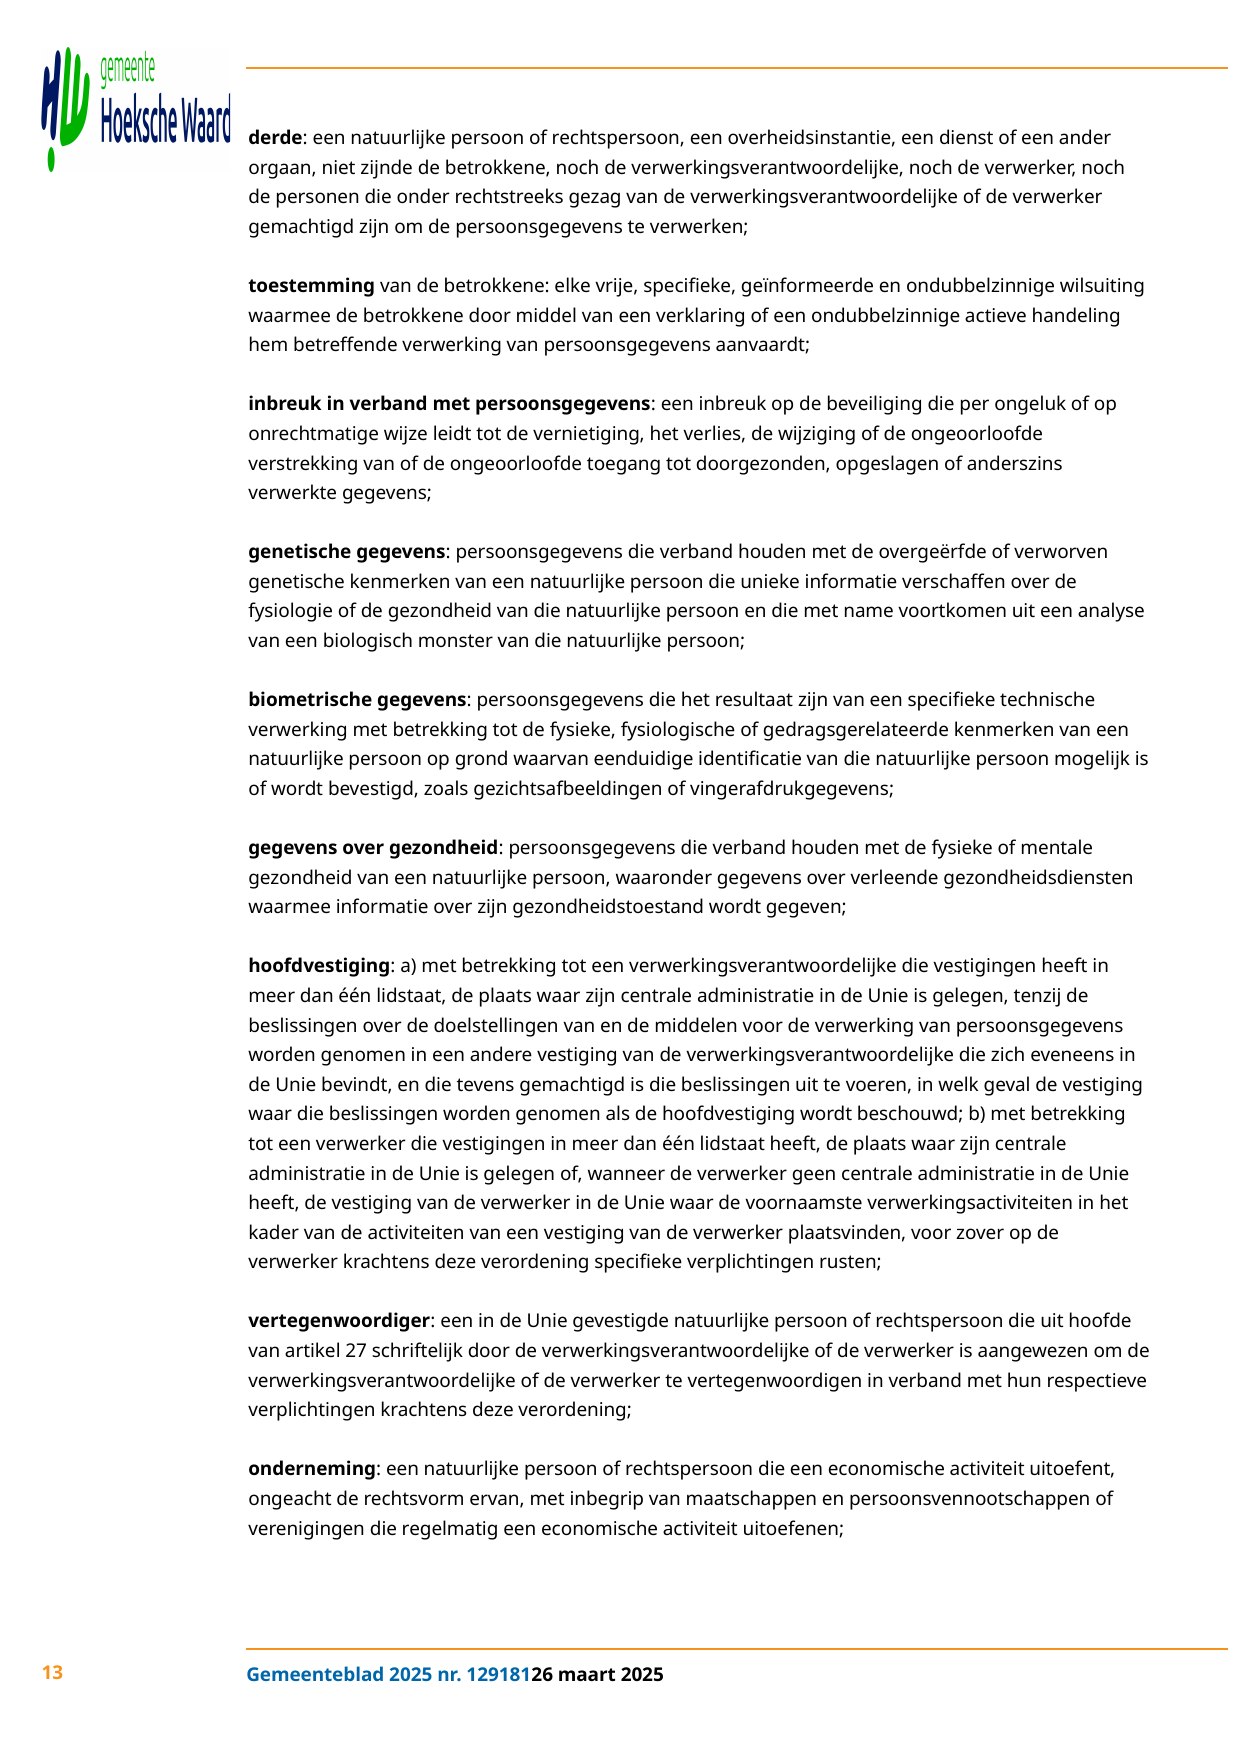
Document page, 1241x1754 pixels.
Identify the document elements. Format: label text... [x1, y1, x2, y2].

text inbreuk in verband met persoonsgegevens: een inbreuk op de beveiliging die per ongeluk of op onrechtmatige wijze leidt tot de vernietiging, het verlies, de wijziging of de ongeoorloofde verstrekking van of de ongeoorloofde toegang tot doorgezonden, opgeslagen of anderszins verwerkte gegevens; [248, 391, 1152, 505]
text gegevens over gezondheid: persoonsgegevens die verband houden met de fysieke of mentale gezondheid van een natuurlijke persoon, waaronder gegevens over verleende gezondheidsdiensten waarmee informatie over zijn gezondheidstoestand wordt gegeven; [248, 834, 1152, 919]
text onderneming: een natuurlijke persoon of rechtspersoon die een economische activiteit uitoefent, ongeacht de rechtsvorm ervan, met inbegrip van maatschappen en persoonsvennootschappen of verenigingen die regelmatig een economische activiteit uitoefenen; [248, 1456, 1152, 1541]
picture [41, 47, 231, 172]
text hoofdvestiging: a) met betrekking tot een verwerkingsverantwoordelijke die vestigingen heeft in meer dan één lidstaat, de plaats waar zijn centrale administratie in de Unie is gelegen, tenzij de beslissingen over de doelstellingen van en de middelen voor de verwerking van persoonsgegevens worden genomen in een andere vestiging van de verwerkingsverantwoordelijke die zich eveneens in de Unie bevindt, en die tevens gemachtigd is die beslissingen uit te voeren, in welk geval de vestiging waar die beslissingen worden genomen als de hoofdvestiging wordt beschouwd; b) met betrekking tot een verwerker die vestigingen in meer dan één lidstaat heeft, de plaats waar zijn centrale administratie in de Unie is gelegen of, wanneer de verwerker geen centrale administratie in de Unie heeft, de vestiging van de verwerker in de Unie waar de voornaamste verwerkingsactiviteiten in het kader van de activiteiten van een vestiging van de verwerker plaatsvinden, voor zover op de verwerker krachtens deze verordening specifieke verplichtingen rusten; [248, 953, 1152, 1274]
text biometrische gegevens: persoonsgegevens die het resultaat zijn van een specifieke technische verwerking met betrekking tot de fysieke, fysiologische of gedragsgerelateerde kenmerken van een natuurlijke persoon op grond waarvan eenduidige identificatie van die natuurlijke persoon mogelijk is of wordt bevestigd, zoals gezichtsafbeeldingen of vingerafdrukgegevens; [248, 686, 1152, 801]
text genetische gegevens: persoonsgegevens die verband houden met de overgeërfde of verworven genetische kenmerken van een natuurlijke persoon die unieke informatie verschaffen over de fysiologie of de gezondheid van die natuurlijke persoon en die met name voortkomen uit een analyse van een biologisch monster van die natuurlijke persoon; [248, 538, 1152, 653]
text toestemming van de betrokkene: elke vrije, specifieke, geïnformeerde en ondubbelzinnige wilsuiting waarmee de betrokkene door middel van een verklaring of een ondubbelzinnige actieve handeling hem betreffende verwerking van persoonsgegevens aanvaardt; [248, 272, 1152, 357]
text derde: een natuurlijke persoon of rechtspersoon, een overheidsinstantie, een dienst of een ander orgaan, niet zijnde de betrokkene, noch de verwerkingsverantwoordelijke, noch de verwerker, noch de personen die onder rechtstreeks gezag van de verwerkingsverantwoordelijke of de verwerker gemachtigd zijn om de persoonsgegevens te verwerken; [248, 124, 1152, 239]
text vertegenwoordiger: een in de Unie gevestigde natuurlijke persoon of rechtspersoon die uit hoofde van artikel 27 schriftelijk door de verwerkingsverantwoordelijke of de verwerker is aangewezen om de verwerkingsverantwoordelijke of de verwerker te vertegenwoordigen in verband met hun respectieve verplichtingen krachtens deze verordening; [248, 1308, 1152, 1422]
